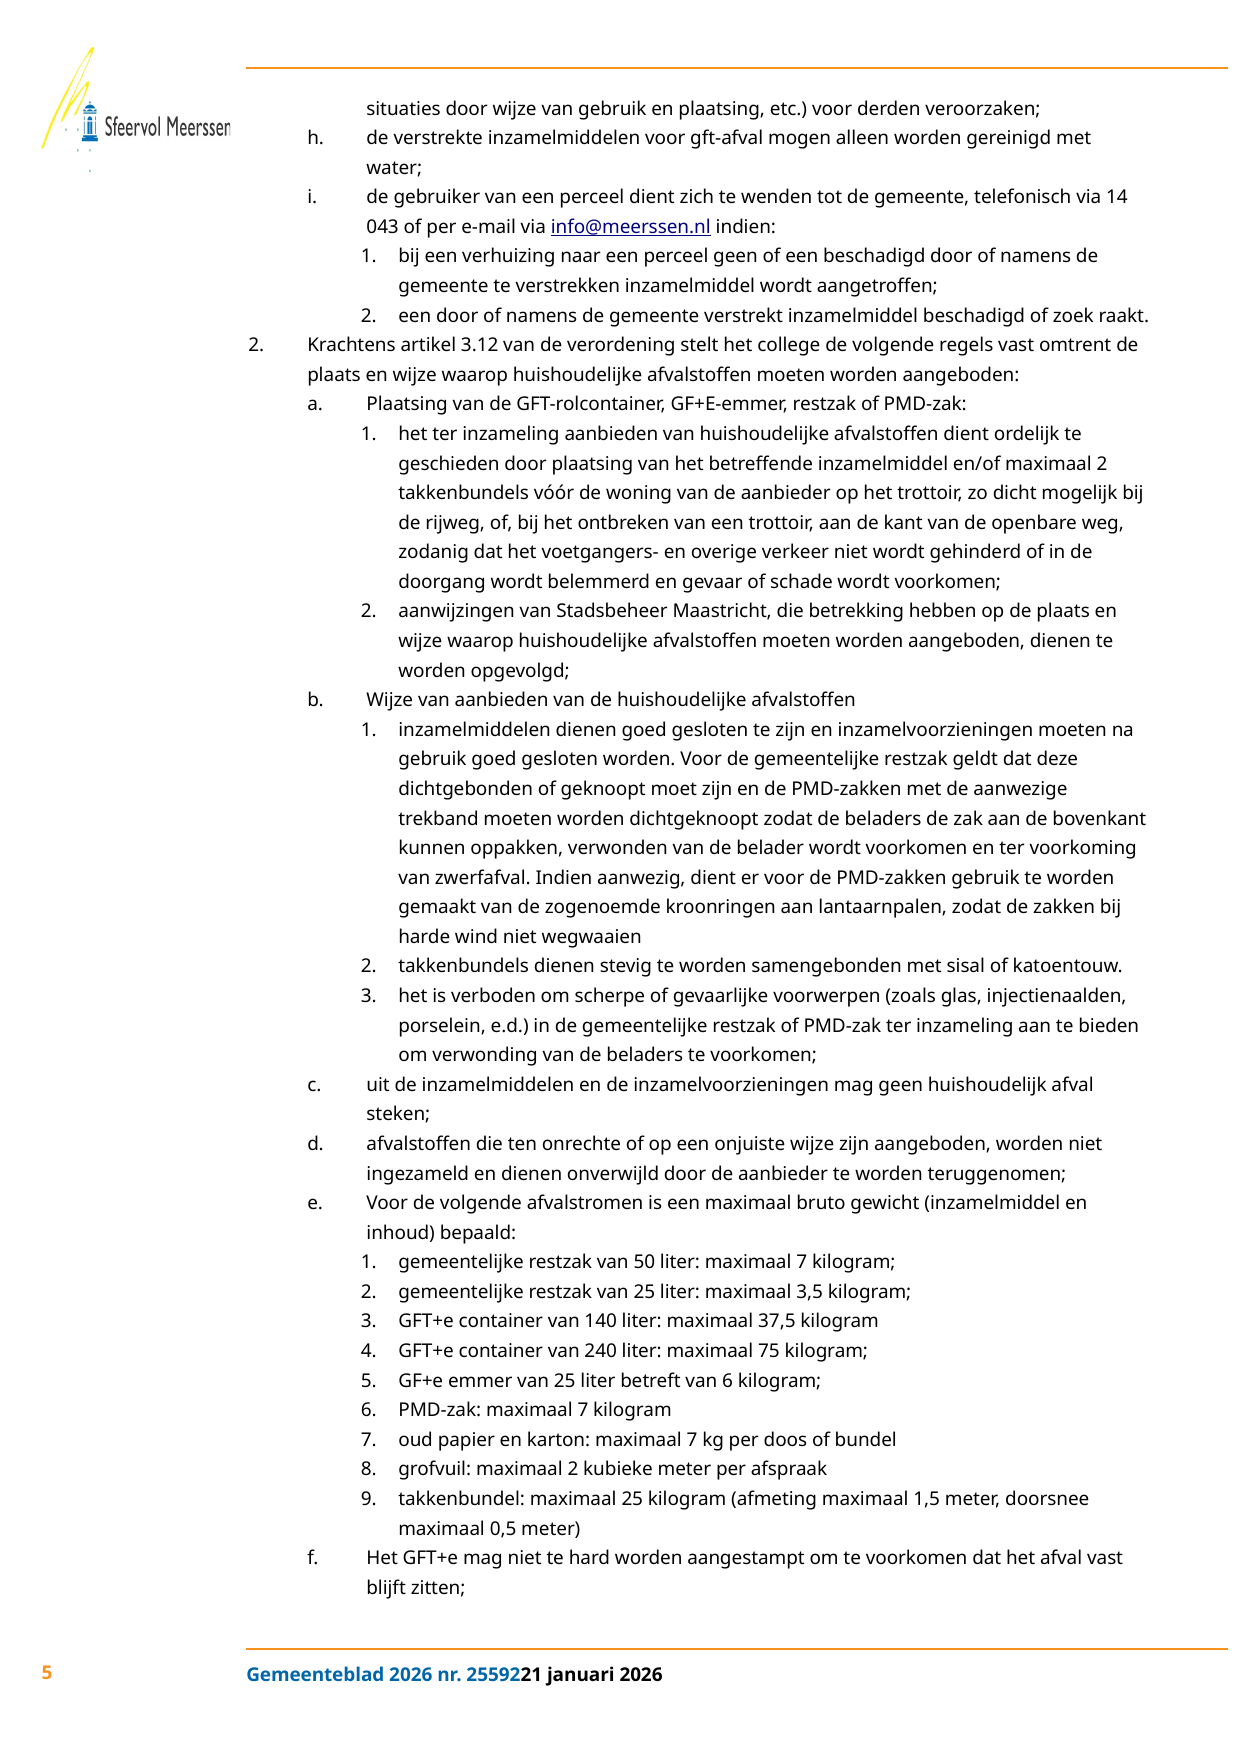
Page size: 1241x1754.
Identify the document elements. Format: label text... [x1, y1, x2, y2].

list Het GFT+e mag niet te hard worden aangestampt om te voorkomen dat het afval vast blijft zitten; [307, 1544, 1152, 1600]
picture [41, 47, 231, 172]
list uit de inzamelmiddelen en de inzamelvoorzieningen mag geen huishoudelijk afval steken; [307, 1071, 1152, 1126]
list Voor de volgende afvalstromen is een maximaal bruto gewicht (inzamelmiddel en inhoud) bepaald: [307, 1189, 1152, 1245]
list PMD-zak: maximaal 7 kilogram [361, 1396, 1152, 1422]
list oud papier en karton: maximaal 7 kg per doos of bundel [361, 1426, 1152, 1452]
list het is verboden om scherpe of gevaarlijke voorwerpen (zoals glas, injectienaalden, porselein, e.d.) in de gemeentelijke restzak of PMD-zak ter inzameling aan te bieden om verwonding van de beladers te voorkomen; [361, 982, 1152, 1067]
list de gebruiker van een perceel dient zich te wenden tot de gemeente, telefonisch via 14 043 of per e-mail via info@meerssen.nl indien: [307, 183, 1152, 239]
list GFT+e container van 140 liter: maximaal 37,5 kilogram [361, 1308, 1152, 1333]
list een door of namens de gemeente verstrekt inzamelmiddel beschadigd of zoek raakt. [361, 302, 1152, 328]
list inzamelmiddelen dienen goed gesloten te zijn en inzamelvoorzieningen moeten na gebruik goed gesloten worden. Voor de gemeentelijke restzak geldt dat deze dichtgebonden of geknoopt moet zijn en de PMD-zakken met de aanwezige trekband moeten worden dichtgeknoopt zodat de beladers de zak aan de bovenkant kunnen oppakken, verwonden van de belader wordt voorkomen en ter voorkoming van zwerfafval. Indien aanwezig, dient er voor de PMD-zakken gebruik te worden gemaakt van de zogenoemde kroonringen aan lantaarnpalen, zodat de zakken bij harde wind niet wegwaaien [361, 716, 1152, 949]
list Wijze van aanbieden van de huishoudelijke afvalstoffen [307, 686, 1152, 712]
list GFT+e container van 240 liter: maximaal 75 kilogram; [361, 1337, 1152, 1363]
list gemeentelijke restzak van 25 liter: maximaal 3,5 kilogram; [361, 1278, 1152, 1304]
list het ter inzameling aanbieden van huishoudelijke afvalstoffen dient ordelijk te geschieden door plaatsing van het betreffende inzamelmiddel en/of maximaal 2 takkenbundels vóór de woning van de aanbieder op het trottoir, zo dicht mogelijk bij de rijweg, of, bij het ontbreken van een trottoir, aan de kant van de openbare weg, zodanig dat het voetgangers- en overige verkeer niet wordt gehinderd of in de doorgang wordt belemmerd en gevaar of schade wordt voorkomen; [361, 420, 1152, 594]
list situaties door wijze van gebruik en plaatsing, etc.) voor derden veroorzaken; [307, 95, 1152, 121]
list afvalstoffen die ten onrechte of op een onjuiste wijze zijn aangeboden, worden niet ingezameld en dienen onverwijld door de aanbieder te worden teruggenomen; [307, 1130, 1152, 1186]
list Plaatsing van de GFT-rolcontainer, GF+E-emmer, restzak of PMD-zak: [307, 391, 1152, 416]
list grofvuil: maximaal 2 kubieke meter per afspraak [361, 1456, 1152, 1481]
list gemeentelijke restzak van 50 liter: maximaal 7 kilogram; [361, 1248, 1152, 1274]
list Krachtens artikel 3.12 van de verordening stelt het college de volgende regels vast omtrent de plaats en wijze waarop huishoudelijke afvalstoffen moeten worden aangeboden: [248, 331, 1152, 387]
list GF+e emmer van 25 liter betreft van 6 kilogram; [361, 1367, 1152, 1393]
list takkenbundels dienen stevig te worden samengebonden met sisal of katoentouw. [361, 953, 1152, 978]
list bij een verhuizing naar een perceel geen of een beschadigd door of namens de gemeente te verstrekken inzamelmiddel wordt aangetroffen; [361, 243, 1152, 298]
list de verstrekte inzamelmiddelen voor gft-afval mogen alleen worden gereinigd met water; [307, 124, 1152, 180]
list takkenbundel: maximaal 25 kilogram (afmeting maximaal 1,5 meter, doorsnee maximaal 0,5 meter) [361, 1485, 1152, 1541]
list aanwijzingen van Stadsbeheer Maastricht, die betrekking hebben op de plaats en wijze waarop huishoudelijke afvalstoffen moeten worden aangeboden, dienen te worden opgevolgd; [361, 598, 1152, 683]
